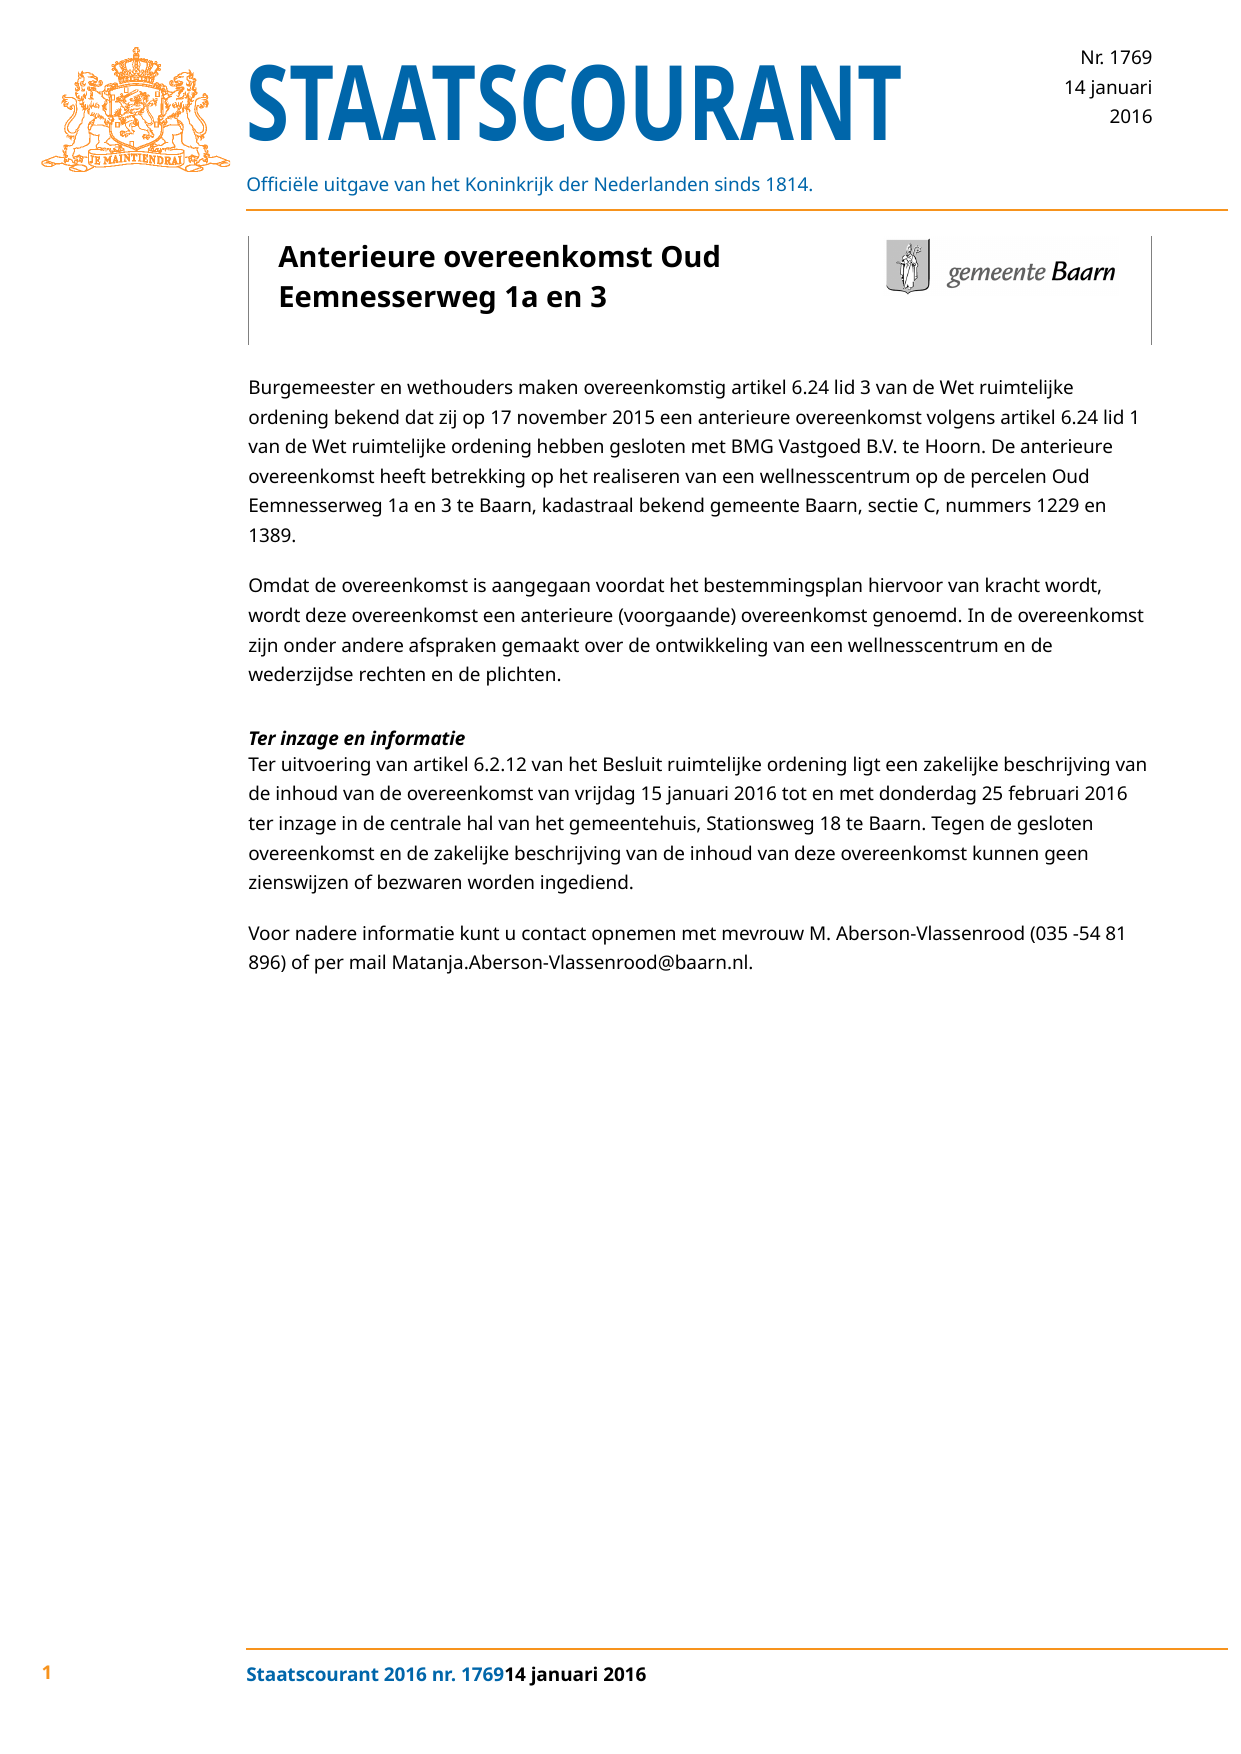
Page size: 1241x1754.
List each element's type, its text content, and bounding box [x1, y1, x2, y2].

text Burgemeester en wethouders maken overeenkomstig artikel 6.24 lid 3 van de Wet ruimtelijke ordening bekend dat zij op 17 november 2015 een anterieure overeenkomst volgens artikel 6.24 lid 1 van de Wet ruimtelijke ordening hebben gesloten met BMG Vastgoed B.V. te Hoorn. De anterieure overeenkomst heeft betrekking op het realiseren van een wellnesscentrum op de percelen Oud Eemnesserweg 1a en 3 te Baarn, kadastraal bekend gemeente Baarn, sectie C, nummers 1229 en 1389. [248, 374, 1152, 548]
text Ter inzage en informatie [248, 725, 1152, 751]
picture [882, 236, 1119, 296]
text Voor nadere informatie kunt u contact opnemen met mevrouw M. Aberson-Vlassenrood (035 -54 81 896) of per mail Matanja.Aberson-Vlassenrood@baarn.nl. [248, 920, 1152, 975]
picture [41, 47, 231, 172]
text Omdat de overeenkomst is aangegaan voordat het bestemmingsplan hiervoor van kracht wordt, wordt deze overeenkomst een anterieure (voorgaande) overeenkomst genoemd. In de overeenkomst zijn onder andere afspraken gemaakt over de ontwikkeling van een wellnesscentrum en de wederzijdse rechten en de plichten. [248, 573, 1152, 687]
table_header [850, 236, 1151, 345]
text Ter uitvoering van artikel 6.2.12 van het Besluit ruimtelijke ordening ligt een zakelijke beschrijving van de inhoud van de overeenkomst van vrijdag 15 januari 2016 tot en met donderdag 25 februari 2016 ter inzage in de centrale hal van het gemeentehuis, Stationsweg 18 te Baarn. Tegen de gesloten overeenkomst en de zakelijke beschrijving van de inhoud van deze overeenkomst kunnen geen zienswijzen of bezwaren worden ingediend. [248, 751, 1152, 895]
table_header Anterieure overeenkomst Oud Eemnesserweg 1a en 3 [249, 236, 850, 345]
